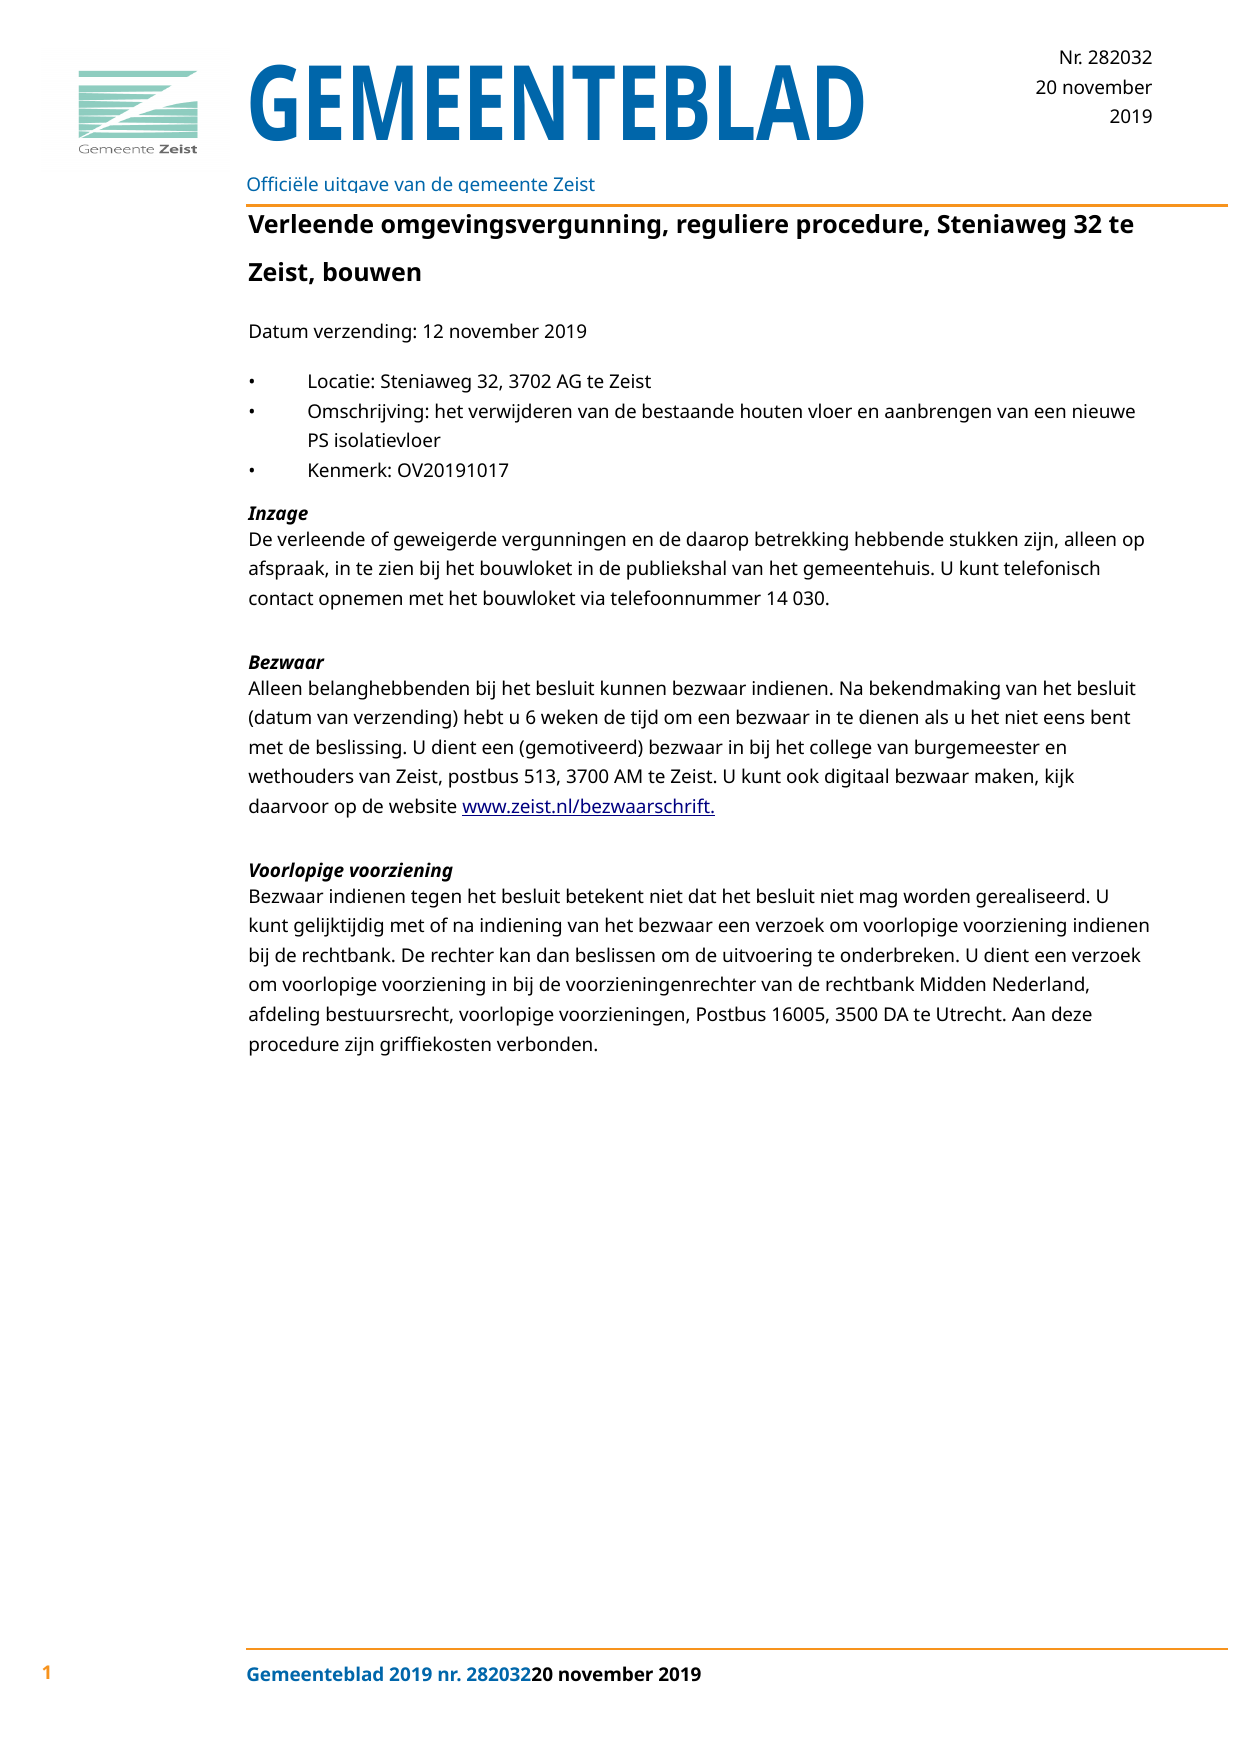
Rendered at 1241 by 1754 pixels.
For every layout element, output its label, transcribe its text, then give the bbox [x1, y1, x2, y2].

picture [41, 47, 231, 172]
text De verleende of geweigerde vergunningen en de daarop betrekking hebbende stukken zijn, alleen op afspraak, in te zien bij het bouwloket in de publiekshal van het gemeentehuis. U kunt telefonisch contact opnemen met het bouwloket via telefoonnummer 14 030. [248, 526, 1152, 611]
text Datum verzending: 12 november 2019 [248, 318, 1152, 344]
list Locatie: Steniaweg 32, 3702 AG te Zeist [248, 368, 1152, 394]
list Kenmerk: OV20191017 [248, 457, 1152, 483]
text Bezwaar [248, 649, 1152, 675]
text Voorlopige voorziening [248, 857, 1152, 883]
text Alleen belanghebbenden bij het besluit kunnen bezwaar indienen. Na bekendmaking van het besluit (datum van verzending) hebt u 6 weken de tijd om een bezwaar in te dienen als u het niet eens bent met de beslissing. U dient een (gemotiveerd) bezwaar in bij het college van burgemeester en wethouders van Zeist, postbus 513, 3700 AM te Zeist. U kunt ook digitaal bezwaar maken, kijk daarvoor op de website www.zeist.nl/bezwaarschrift. [248, 675, 1152, 819]
text Verleende omgevingsvergunning, reguliere procedure, Steniaweg 32 te Zeist, bouwen [248, 207, 1152, 288]
text Bezwaar indienen tegen het besluit betekent niet dat het besluit niet mag worden gerealiseerd. U kunt gelijktijdig met of na indiening van het bezwaar een verzoek om voorlopige voorziening indienen bij de rechtbank. De rechter kan dan beslissen om de uitvoering te onderbreken. U dient een verzoek om voorlopige voorziening in bij de voorzieningenrechter van de rechtbank Midden Nederland, afdeling bestuursrecht, voorlopige voorzieningen, Postbus 16005, 3500 DA te Utrecht. Aan deze procedure zijn griffiekosten verbonden. [248, 883, 1152, 1056]
text Inzage [248, 500, 1152, 526]
list Omschrijving: het verwijderen van de bestaande houten vloer en aanbrengen van een nieuwe PS isolatievloer [248, 398, 1152, 453]
